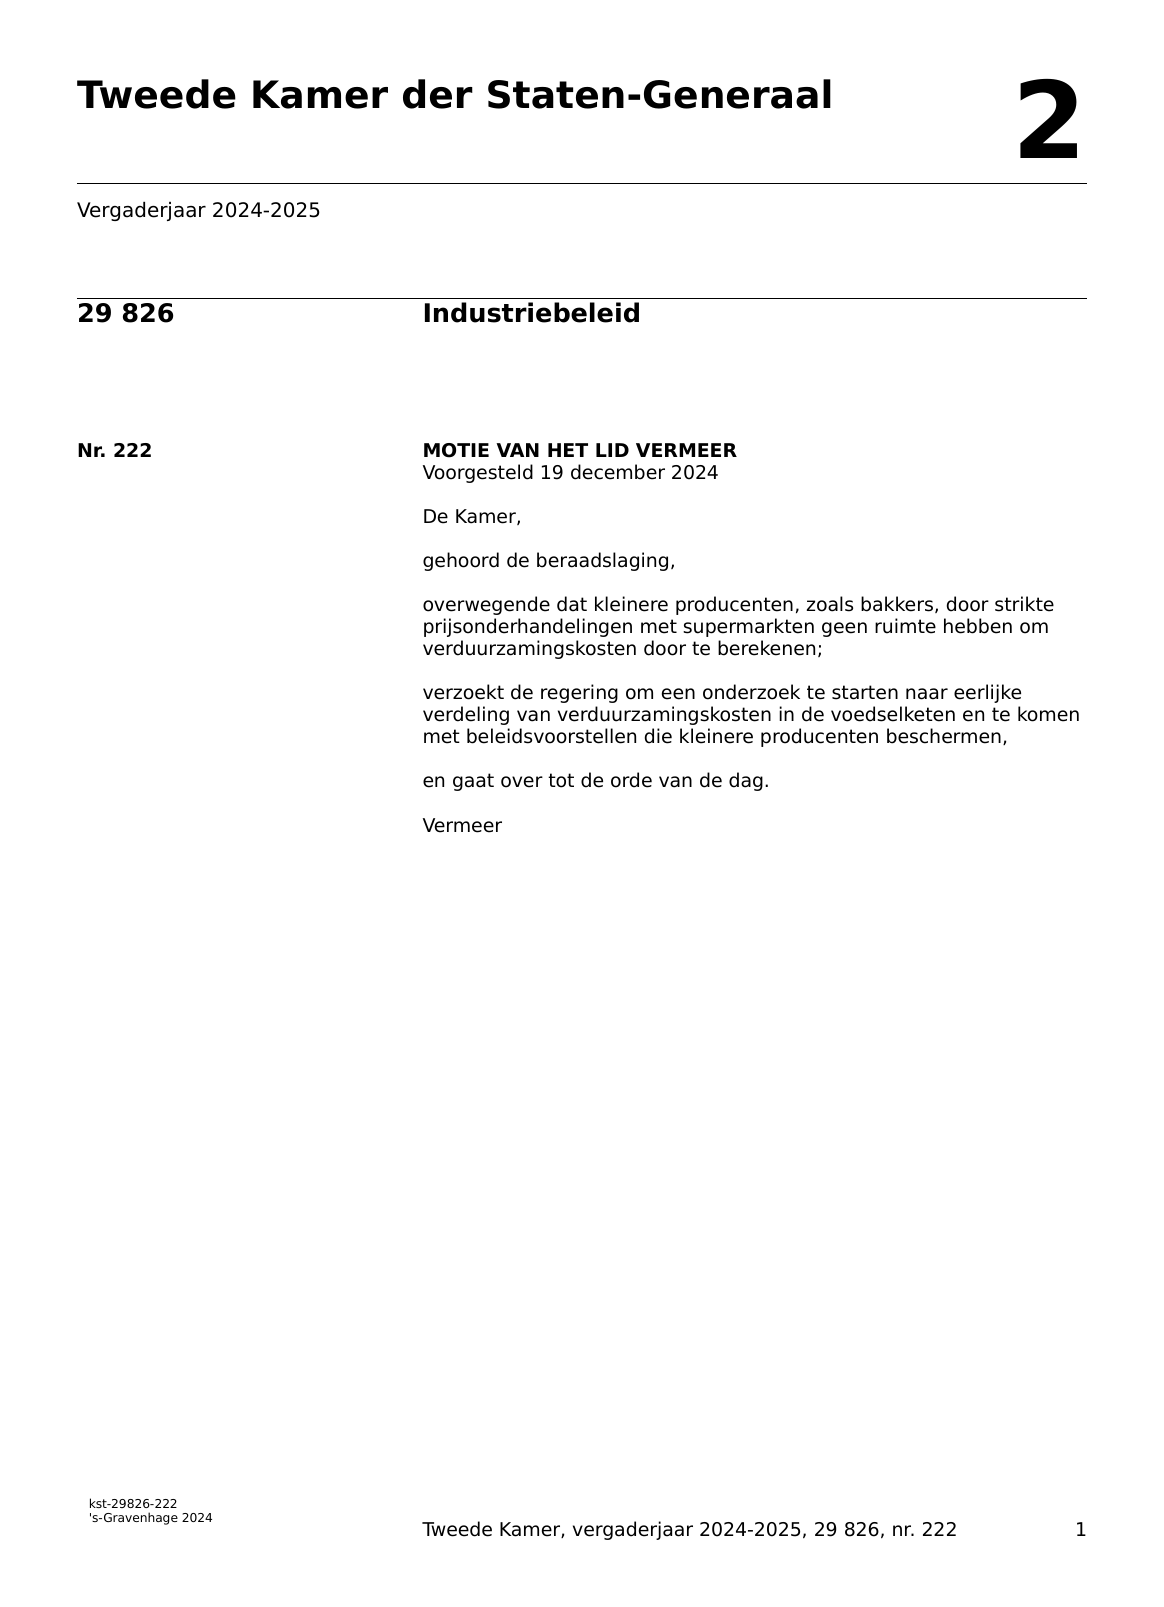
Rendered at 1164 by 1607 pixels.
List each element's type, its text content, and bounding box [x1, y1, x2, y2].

text gehoord de beraadslaging, [422, 550, 1087, 572]
text overwegende dat kleinere producenten, zoals bakkers, door strikte prijsonderhandelingen met supermarkten geen ruimte hebben om verduurzamingskosten door te berekenen; [422, 594, 1087, 660]
subtitle Nr. 222 MOTIE VAN HET LID VERMEER [77, 440, 1087, 462]
text verzoekt de regering om een onderzoek te starten naar eerlijke verdeling van verduurzamingskosten in de voedselketen en te komen met beleidsvoorstellen die kleinere producenten beschermen, [422, 682, 1087, 748]
table_header Tweede Kamer der Staten-Generaal [77, 59, 886, 183]
table_cell Vergaderjaar 2024-2025 [77, 184, 1087, 298]
text kst-29826-222 [88, 1497, 323, 1511]
text Vermeer [422, 814, 1087, 837]
text 's-Gravenhage 2024 [88, 1511, 323, 1525]
text en gaat over tot de orde van de dag. [422, 770, 1087, 792]
table_header 2 [886, 59, 1087, 183]
subtitle 29 826 Industriebeleid [77, 299, 1087, 329]
text Voorgesteld 19 december 2024 [422, 462, 1087, 484]
text De Kamer, [422, 506, 1087, 528]
